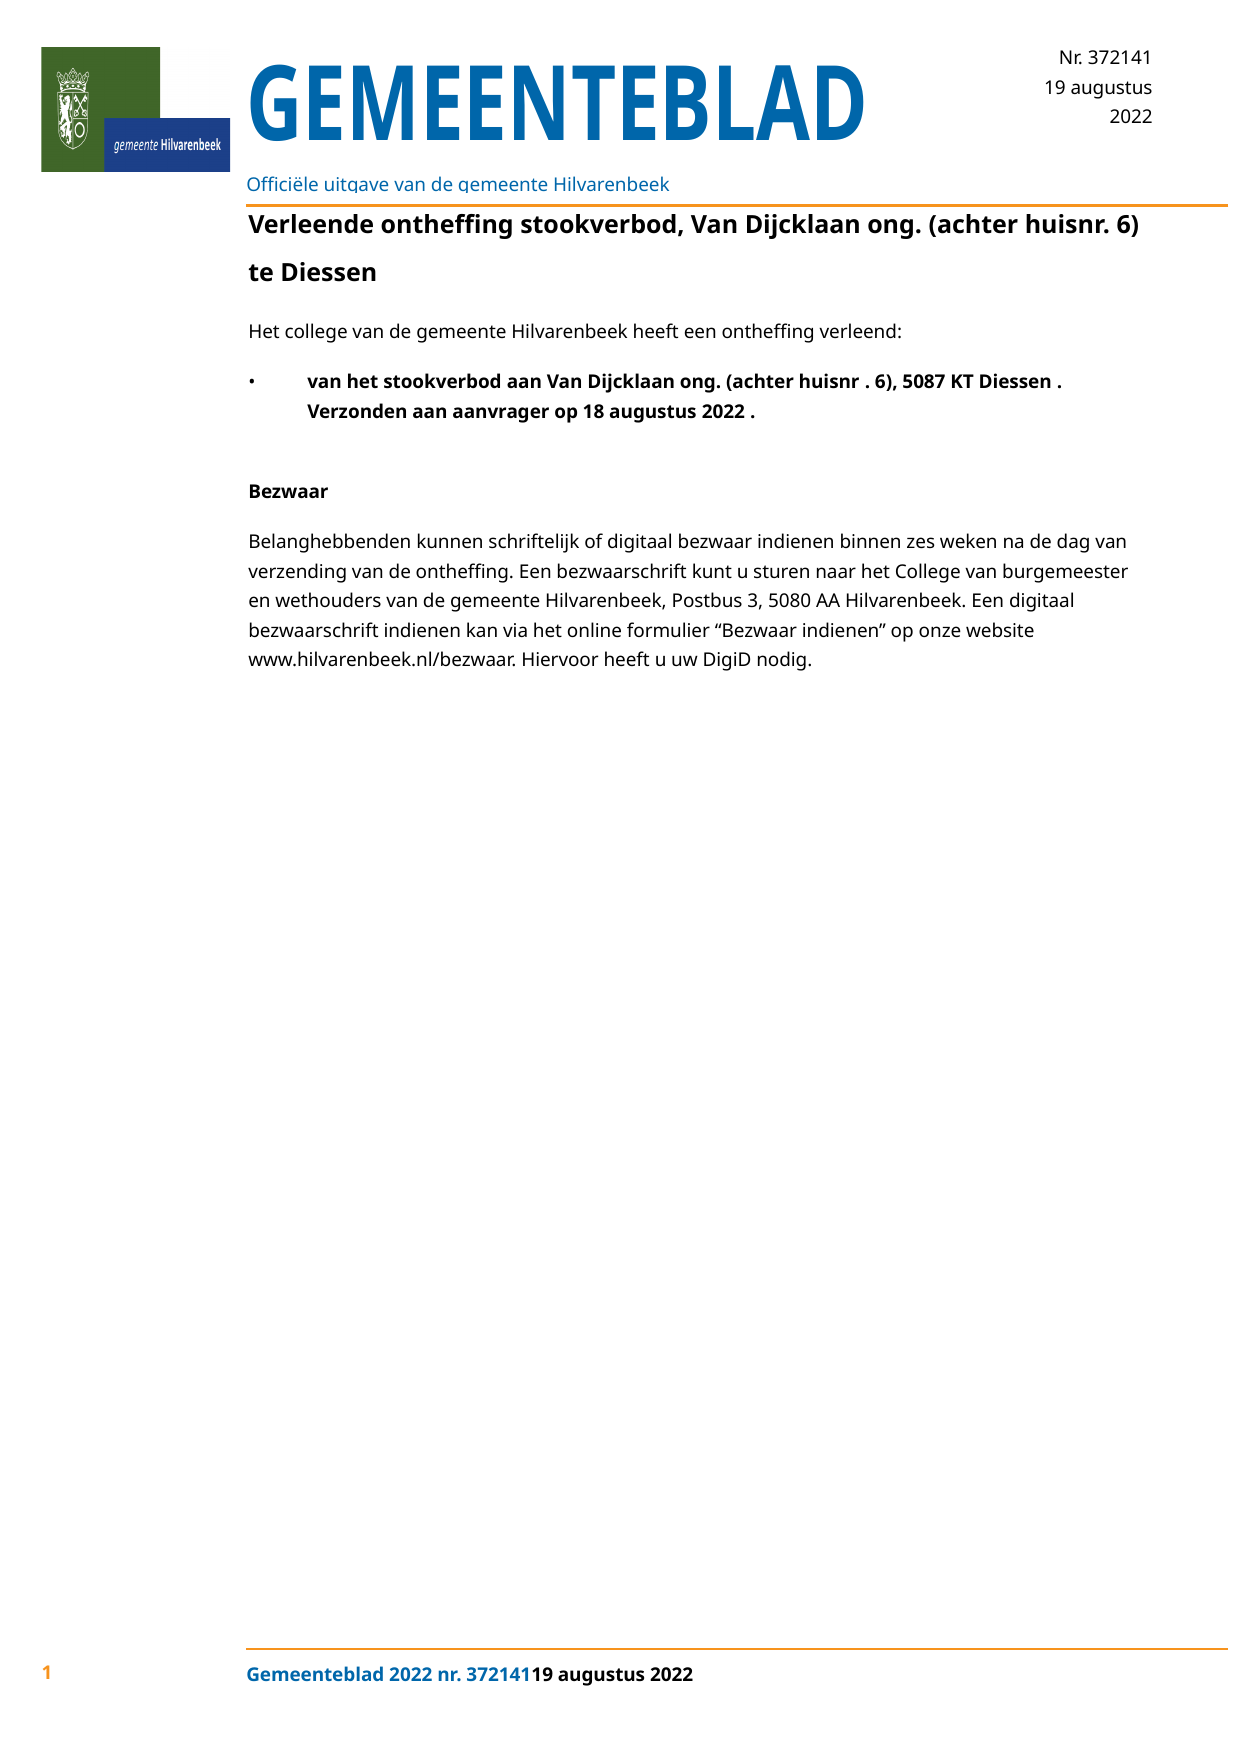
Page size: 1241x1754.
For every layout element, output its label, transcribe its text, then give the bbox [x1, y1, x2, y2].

picture [41, 47, 231, 172]
list van het stookverbod aan Van Dijcklaan ong. (achter huisnr . 6), 5087 KT Diessen . Verzonden aan aanvrager op 18 augustus 2022 . [248, 368, 1152, 424]
text Bezwaar [248, 478, 1152, 504]
text Het college van de gemeente Hilvarenbeek heeft een ontheffing verleend: [248, 318, 1152, 344]
text Belanghebbenden kunnen schriftelijk of digitaal bezwaar indienen binnen zes weken na de dag van verzending van de ontheffing. Een bezwaarschrift kunt u sturen naar het College van burgemeester en wethouders van de gemeente Hilvarenbeek, Postbus 3, 5080 AA Hilvarenbeek. Een digitaal bezwaarschrift indienen kan via het online formulier “Bezwaar indienen” op onze website www.hilvarenbeek.nl/bezwaar. Hiervoor heeft u uw DigiD nodig. [248, 528, 1152, 672]
text Verleende ontheffing stookverbod, Van Dijcklaan ong. (achter huisnr. 6) te Diessen [248, 207, 1152, 288]
